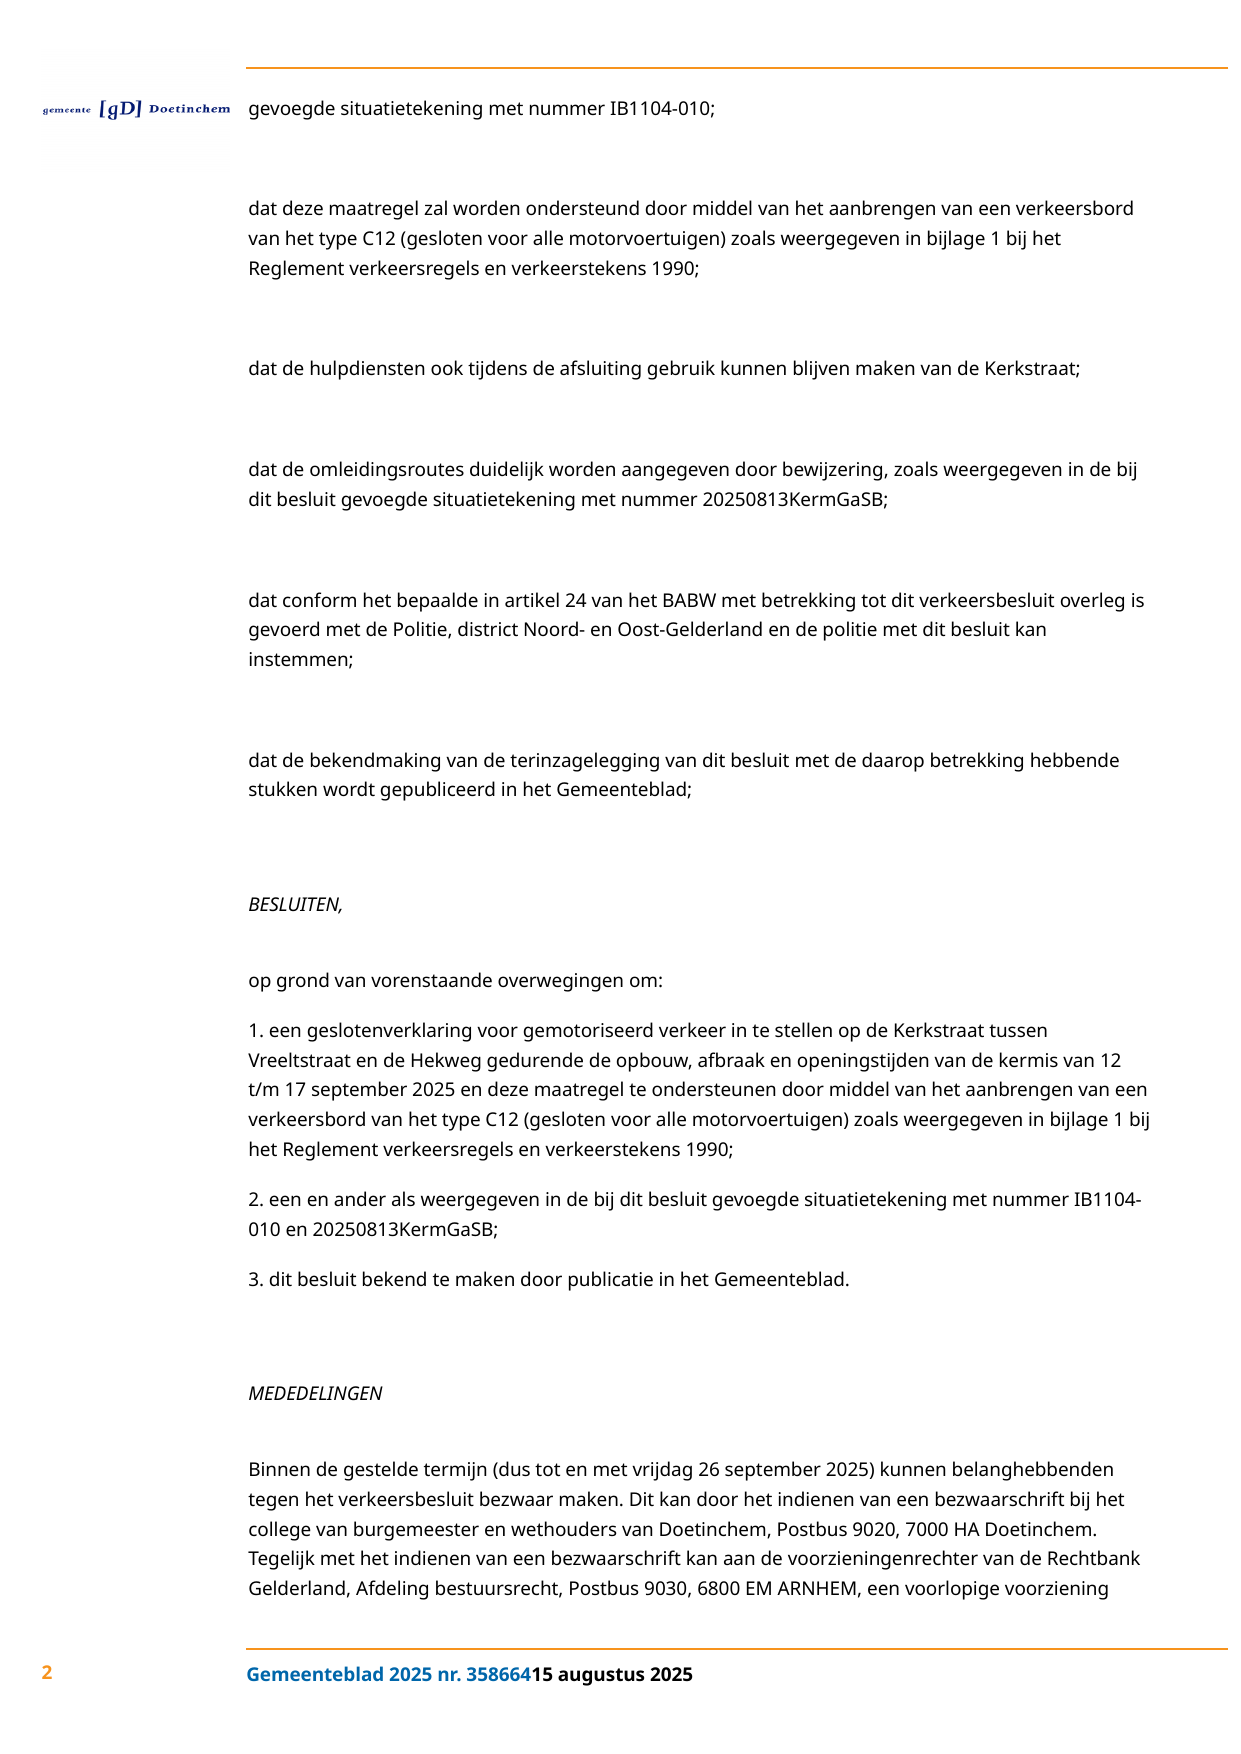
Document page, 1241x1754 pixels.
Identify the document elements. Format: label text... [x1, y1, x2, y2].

text dat de bekendmaking van de terinzagelegging van dit besluit met de daarop betrekking hebbende stukken wordt gepubliceerd in het Gemeenteblad; [248, 747, 1152, 802]
text dat de omleidingsroutes duidelijk worden aangegeven door bewijzering, zoals weergegeven in de bij dit besluit gevoegde situatietekening met nummer 20250813KermGaSB; [248, 456, 1152, 512]
text MEDEDELINGEN [248, 1381, 1152, 1406]
text BESLUITEN, [248, 891, 1152, 917]
text 2. een en ander als weergegeven in de bij dit besluit gevoegde situatietekening met nummer IB1104-010 en 20250813KermGaSB; [248, 1186, 1152, 1241]
picture [41, 47, 231, 172]
text op grond van vorenstaande overwegingen om: [248, 967, 1152, 993]
text 3. dit besluit bekend te maken door publicatie in het Gemeenteblad. [248, 1266, 1152, 1292]
text dat de hulpdiensten ook tijdens de afsluiting gebruik kunnen blijven maken van de Kerkstraat; [248, 356, 1152, 381]
text Binnen de gestelde termijn (dus tot en met vrijdag 26 september 2025) kunnen belanghebbenden tegen het verkeersbesluit bezwaar maken. Dit kan door het indienen van een bezwaarschrift bij het college van burgemeester en wethouders van Doetinchem, Postbus 9020, 7000 HA Doetinchem. Tegelijk met het indienen van een bezwaarschrift kan aan de voorzieningenrechter van de Rechtbank Gelderland, Afdeling bestuursrecht, Postbus 9030, 6800 EM ARNHEM, een voorlopige voorziening [248, 1457, 1152, 1601]
text 1. een geslotenverklaring voor gemotoriseerd verkeer in te stellen op de Kerkstraat tussen Vreeltstraat en de Hekweg gedurende de opbouw, afbraak en openingstijden van de kermis van 12 t/m 17 september 2025 en deze maatregel te ondersteunen door middel van het aanbrengen van een verkeersbord van het type C12 (gesloten voor alle motorvoertuigen) zoals weergegeven in bijlage 1 bij het Reglement verkeersregels en verkeerstekens 1990; [248, 1017, 1152, 1161]
text dat deze maatregel zal worden ondersteund door middel van het aanbrengen van een verkeersbord van het type C12 (gesloten voor alle motorvoertuigen) zoals weergegeven in bijlage 1 bij het Reglement verkeersregels en verkeerstekens 1990; [248, 196, 1152, 281]
text gevoegde situatietekening met nummer IB1104-010; [248, 95, 1152, 121]
text dat conform het bepaalde in artikel 24 van het BABW met betrekking tot dit verkeersbesluit overleg is gevoerd met de Politie, district Noord- en Oost-Gelderland en de politie met dit besluit kan instemmen; [248, 587, 1152, 672]
